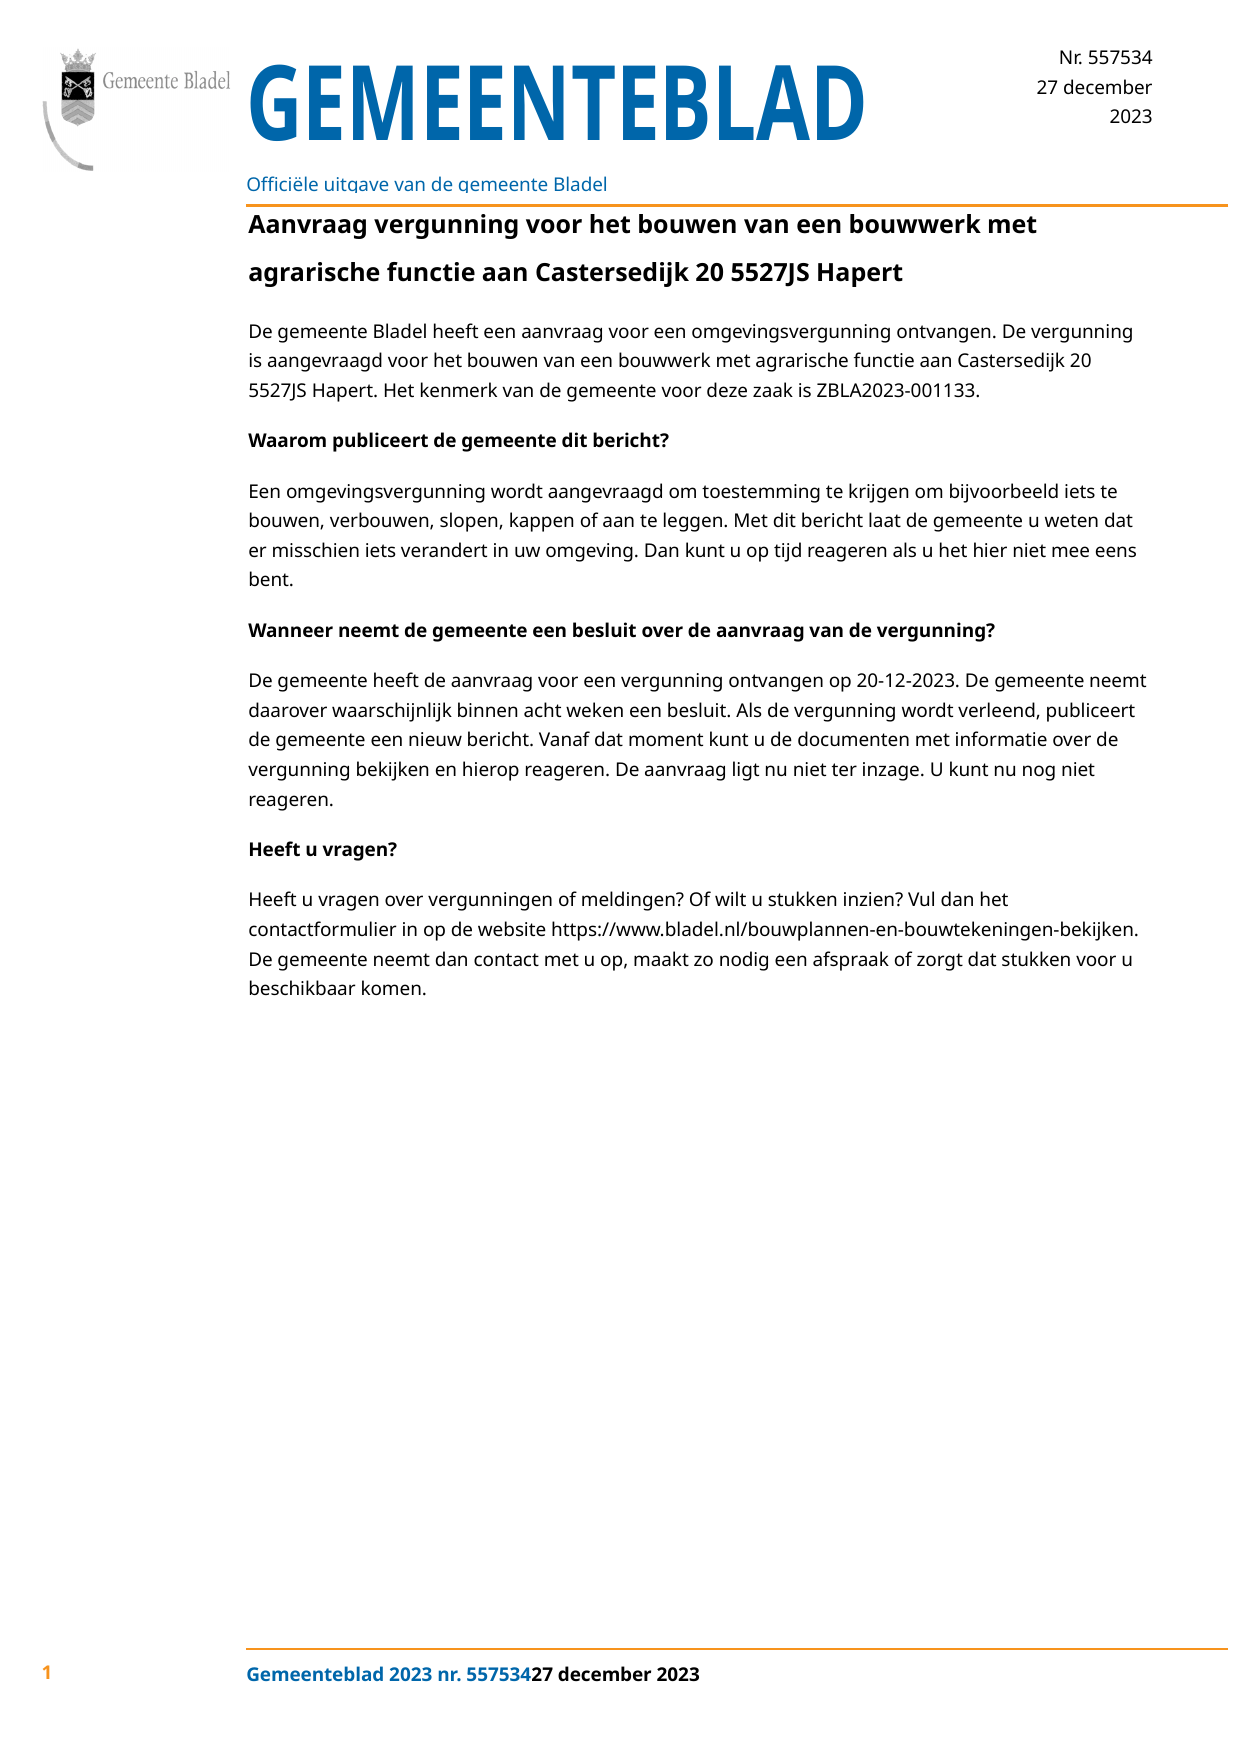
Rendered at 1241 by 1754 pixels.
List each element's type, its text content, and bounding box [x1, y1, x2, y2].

text De gemeente heeft de aanvraag voor een vergunning ontvangen op 20-12-2023. De gemeente neemt daarover waarschijnlijk binnen acht weken een besluit. Als de vergunning wordt verleend, publiceert de gemeente een nieuw bericht. Vanaf dat moment kunt u de documenten met informatie over de vergunning bekijken en hierop reageren. De aanvraag ligt nu niet ter inzage. U kunt nu nog niet reageren. [248, 667, 1152, 812]
picture [41, 47, 231, 172]
text Heeft u vragen over vergunningen of meldingen? Of wilt u stukken inzien? Vul dan het contactformulier in op de website https://www.bladel.nl/bouwplannen-en-bouwtekeningen-bekijken. De gemeente neemt dan contact met u op, maakt zo nodig een afspraak of zorgt dat stukken voor u beschikbaar komen. [248, 887, 1152, 1001]
text Wanneer neemt de gemeente een besluit over de aanvraag van de vergunning? [248, 617, 1152, 643]
text Heeft u vragen? [248, 836, 1152, 862]
text Aanvraag vergunning voor het bouwen van een bouwwerk met agrarische functie aan Castersedijk 20 5527JS Hapert [248, 207, 1152, 288]
text De gemeente Bladel heeft een aanvraag voor een omgevingsvergunning ontvangen. De vergunning is aangevraagd voor het bouwen van een bouwwerk met agrarische functie aan Castersedijk 20 5527JS Hapert. Het kenmerk van de gemeente voor deze zaak is ZBLA2023-001133. [248, 318, 1152, 403]
text Waarom publiceert de gemeente dit bericht? [248, 427, 1152, 453]
text Een omgevingsvergunning wordt aangevraagd om toestemming te krijgen om bijvoorbeeld iets te bouwen, verbouwen, slopen, kappen of aan te leggen. Met dit bericht laat de gemeente u weten dat er misschien iets verandert in uw omgeving. Dan kunt u op tijd reageren als u het hier niet mee eens bent. [248, 478, 1152, 592]
